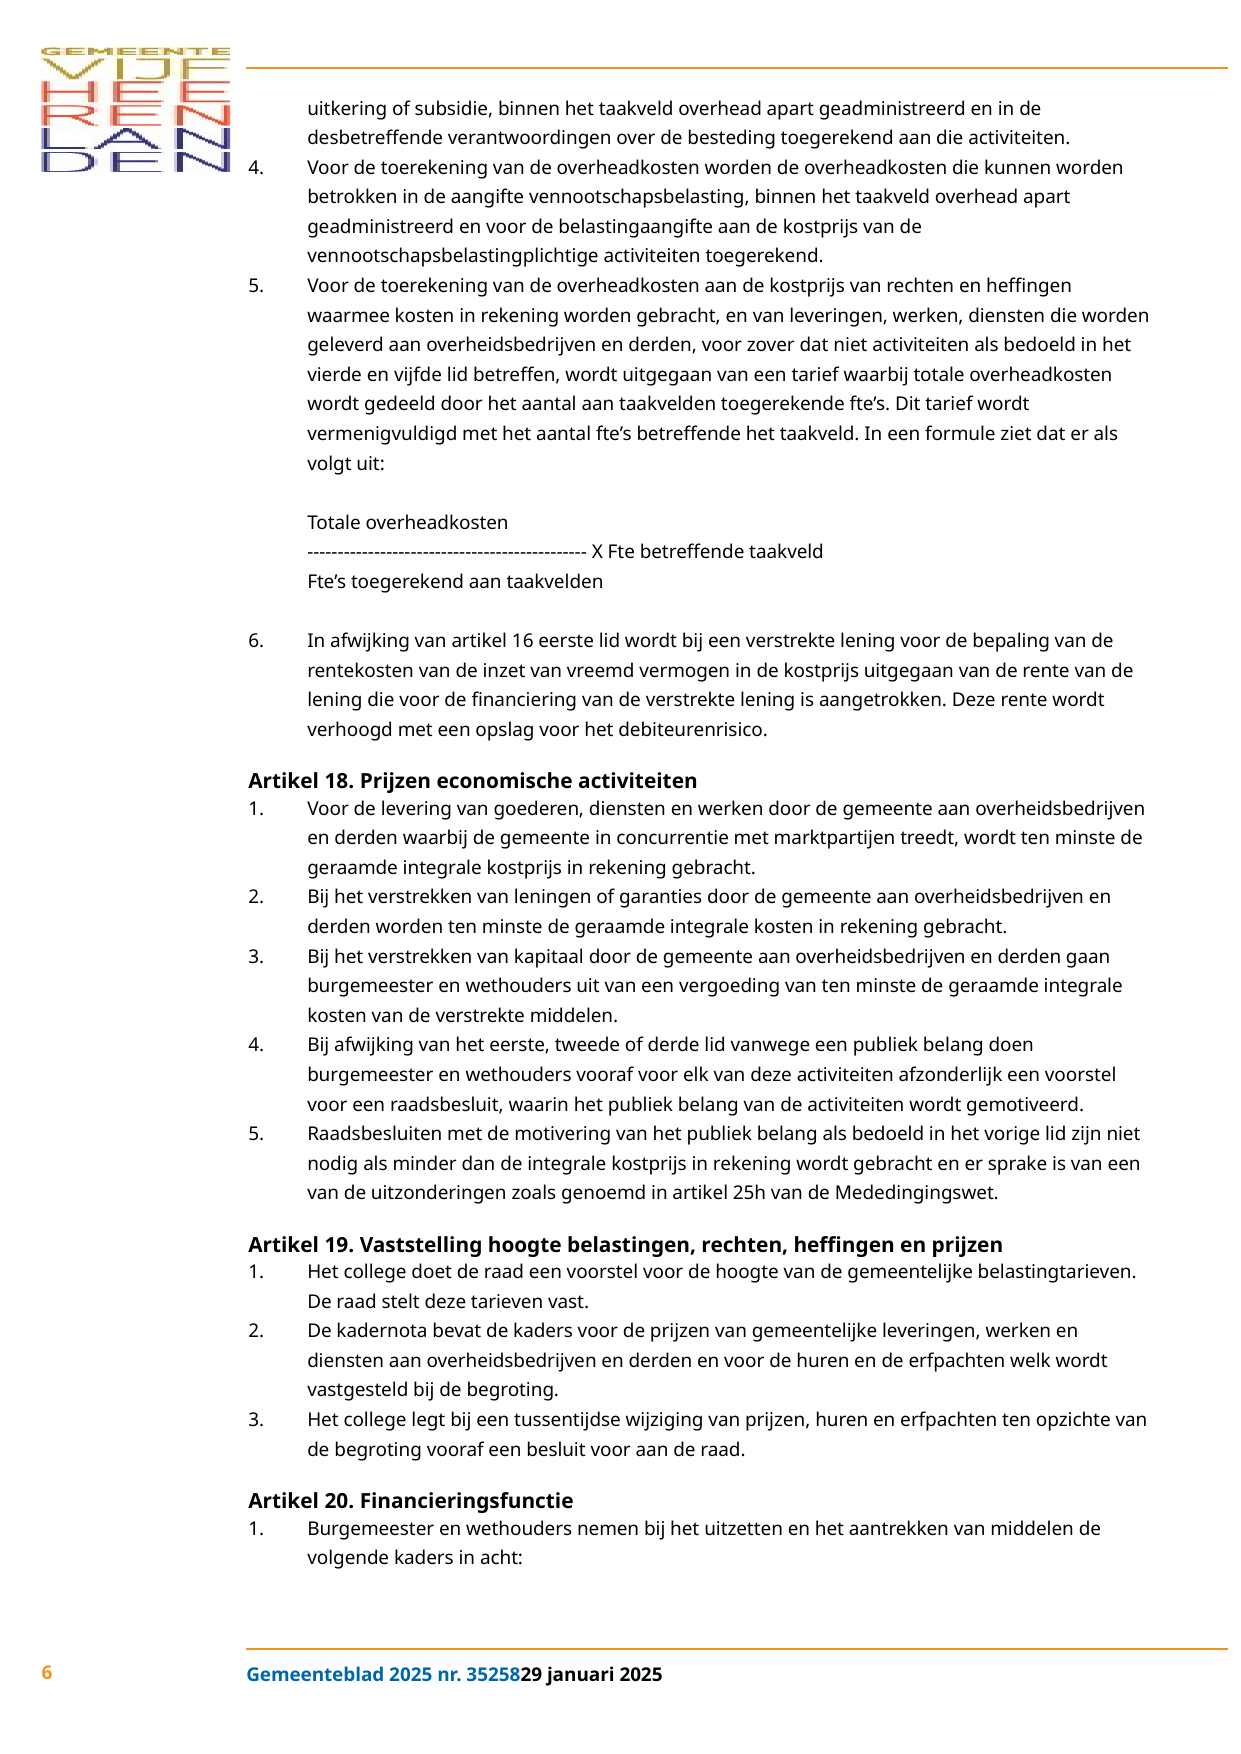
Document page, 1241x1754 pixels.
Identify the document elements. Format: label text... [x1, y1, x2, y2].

picture [41, 47, 231, 172]
list Fte’s toegerekend aan taakvelden [248, 568, 1152, 594]
list In afwijking van artikel 16 eerste lid wordt bij een verstrekte lening voor de bepaling van de rentekosten van de inzet van vreemd vermogen in de kostprijs uitgegaan van de rente van de lening die voor de financiering van de verstrekte lening is aangetrokken. Deze rente wordt verhoogd met een opslag voor het debiteurenrisico. [248, 627, 1152, 742]
list Burgemeester en wethouders nemen bij het uitzetten en het aantrekken van middelen de volgende kaders in acht: [248, 1515, 1152, 1570]
list Het college doet de raad een voorstel voor de hoogte van de gemeentelijke belastingtarieven. De raad stelt deze tarieven vast. [248, 1258, 1152, 1314]
list Het college legt bij een tussentijdse wijziging van prijzen, huren en erfpachten ten opzichte van de begroting vooraf een besluit voor aan de raad. [248, 1406, 1152, 1462]
list Bij afwijking van het eerste, tweede of derde lid vanwege een publiek belang doen burgemeester en wethouders vooraf voor elk van deze activiteiten afzonderlijk een voorstel voor een raadsbesluit, waarin het publiek belang van de activiteiten wordt gemotiveerd. [248, 1032, 1152, 1116]
text Artikel 20. Financieringsfunctie [248, 1486, 1152, 1515]
list Bij het verstrekken van kapitaal door de gemeente aan overheidsbedrijven en derden gaan burgemeester en wethouders uit van een vergoeding van ten minste de geraamde integrale kosten van de verstrekte middelen. [248, 943, 1152, 1028]
list Voor de toerekening van de overheadkosten worden de overheadkosten die kunnen worden betrokken in de aangifte vennootschapsbelasting, binnen het taakveld overhead apart geadministreerd en voor de belastingaangifte aan de kostprijs van de vennootschapsbelastingplichtige activiteiten toegerekend. [248, 154, 1152, 268]
list ---------------------------------------------- X Fte betreffende taakveld [248, 538, 1152, 564]
list De kadernota bevat de kaders voor de prijzen van gemeentelijke leveringen, werken en diensten aan overheidsbedrijven en derden en voor de huren en de erfpachten welk wordt vastgesteld bij de begroting. [248, 1317, 1152, 1402]
list uitkering of subsidie, binnen het taakveld overhead apart geadministreerd en in de desbetreffende verantwoordingen over de besteding toegerekend aan die activiteiten. [248, 95, 1152, 150]
list Voor de levering van goederen, diensten en werken door de gemeente aan overheidsbedrijven en derden waarbij de gemeente in concurrentie met marktpartijen treedt, wordt ten minste de geraamde integrale kostprijs in rekening gebracht. [248, 795, 1152, 880]
text Artikel 18. Prijzen economische activiteiten [248, 766, 1152, 795]
list Voor de toerekening van de overheadkosten aan de kostprijs van rechten en heffingen waarmee kosten in rekening worden gebracht, en van leveringen, werken, diensten die worden geleverd aan overheidsbedrijven en derden, voor zover dat niet activiteiten als bedoeld in het vierde en vijfde lid betreffen, wordt uitgegaan van een tarief waarbij totale overheadkosten wordt gedeeld door het aantal aan taakvelden toegerekende fte’s. Dit tarief wordt vermenigvuldigd met het aantal fte’s betreffende het taakveld. In een formule ziet dat er als volgt uit: [248, 272, 1152, 476]
list Bij het verstrekken van leningen of garanties door de gemeente aan overheidsbedrijven en derden worden ten minste de geraamde integrale kosten in rekening gebracht. [248, 884, 1152, 939]
list Totale overheadkosten [248, 509, 1152, 535]
text Artikel 19. Vaststelling hoogte belastingen, rechten, heffingen en prijzen [248, 1230, 1152, 1258]
list Raadsbesluiten met de motivering van het publiek belang als bedoeld in het vorige lid zijn niet nodig als minder dan de integrale kostprijs in rekening wordt gebracht en er sprake is van een van de uitzonderingen zoals genoemd in artikel 25h van de Mededingingswet. [248, 1120, 1152, 1205]
